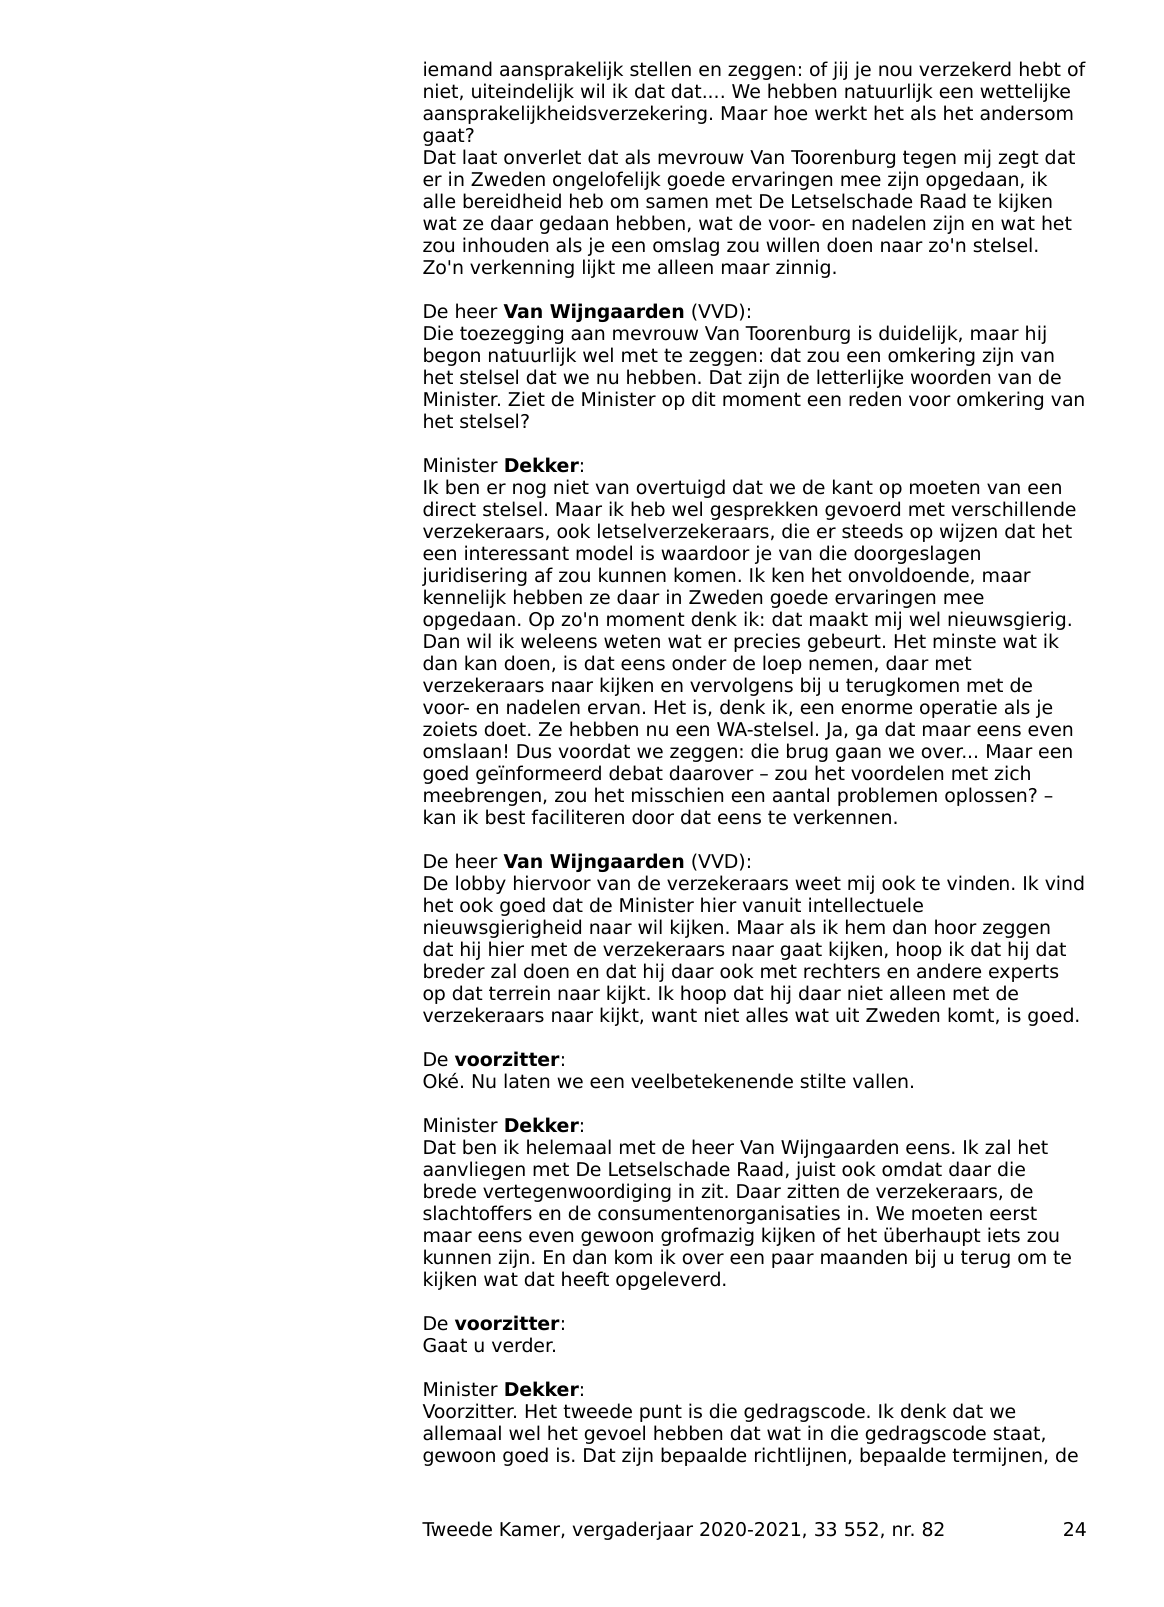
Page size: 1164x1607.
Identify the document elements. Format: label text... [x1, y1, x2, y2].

text Dat laat onverlet dat als mevrouw Van Toorenburg tegen mij zegt dat er in Zweden ongelofelijk goede ervaringen mee zijn opgedaan, ik alle bereidheid heb om samen met De Letselschade Raad te kijken wat ze daar gedaan hebben, wat de voor- en nadelen zijn en wat het zou inhouden als je een omslag zou willen doen naar zo'n stelsel. Zo'n verkenning lijkt me alleen maar zinnig. [422, 147, 1087, 279]
text Voorzitter. Het tweede punt is die gedragscode. Ik denk dat we allemaal wel het gevoel hebben dat wat in die gedragscode staat, gewoon goed is. Dat zijn bepaalde richtlijnen, bepaalde termijnen, de [422, 1401, 1087, 1467]
text Dat ben ik helemaal met de heer Van Wijngaarden eens. Ik zal het aanvliegen met De Letselschade Raad, juist ook omdat daar die brede vertegenwoordiging in zit. Daar zitten de verzekeraars, de slachtoffers en de consumentenorganisaties in. We moeten eerst maar eens even gewoon grofmazig kijken of het überhaupt iets zou kunnen zijn. En dan kom ik over een paar maanden bij u terug om te kijken wat dat heeft opgeleverd. [422, 1137, 1087, 1291]
text Ik ben er nog niet van overtuigd dat we de kant op moeten van een direct stelsel. Maar ik heb wel gesprekken gevoerd met verschillende verzekeraars, ook letselverzekeraars, die er steeds op wijzen dat het een interessant model is waardoor je van die doorgeslagen juridisering af zou kunnen komen. Ik ken het onvoldoende, maar kennelijk hebben ze daar in Zweden goede ervaringen mee opgedaan. Op zo'n moment denk ik: dat maakt mij wel nieuwsgierig. Dan wil ik weleens weten wat er precies gebeurt. Het minste wat ik dan kan doen, is dat eens onder de loep nemen, daar met verzekeraars naar kijken en vervolgens bij u terugkomen met de voor- en nadelen ervan. Het is, denk ik, een enorme operatie als je zoiets doet. Ze hebben nu een WA-stelsel. Ja, ga dat maar eens even omslaan! Dus voordat we zeggen: die brug gaan we over... Maar een goed geïnformeerd debat daarover – zou het voordelen met zich meebrengen, zou het misschien een aantal problemen oplossen? – kan ik best faciliteren door dat eens te verkennen. [422, 477, 1087, 829]
text Die toezegging aan mevrouw Van Toorenburg is duidelijk, maar hij begon natuurlijk wel met te zeggen: dat zou een omkering zijn van het stelsel dat we nu hebben. Dat zijn de letterlijke woorden van de Minister. Ziet de Minister op dit moment een reden voor omkering van het stelsel? [422, 323, 1087, 433]
text De heer Van Wijngaarden (VVD): [422, 301, 1087, 323]
text De voorzitter: [422, 1049, 1087, 1071]
text Minister Dekker: [422, 455, 1087, 477]
text Minister Dekker: [422, 1379, 1087, 1401]
text Gaat u verder. [422, 1335, 1087, 1357]
text iemand aansprakelijk stellen en zeggen: of jij je nou verzekerd hebt of niet, uiteindelijk wil ik dat dat.... We hebben natuurlijk een wettelijke aansprakelijkheidsverzekering. Maar hoe werkt het als het andersom gaat? [422, 59, 1087, 147]
text Oké. Nu laten we een veelbetekenende stilte vallen. [422, 1071, 1087, 1093]
text De voorzitter: [422, 1313, 1087, 1335]
text De lobby hiervoor van de verzekeraars weet mij ook te vinden. Ik vind het ook goed dat de Minister hier vanuit intellectuele nieuwsgierigheid naar wil kijken. Maar als ik hem dan hoor zeggen dat hij hier met de verzekeraars naar gaat kijken, hoop ik dat hij dat breder zal doen en dat hij daar ook met rechters en andere experts op dat terrein naar kijkt. Ik hoop dat hij daar niet alleen met de verzekeraars naar kijkt, want niet alles wat uit Zweden komt, is goed. [422, 873, 1087, 1027]
text De heer Van Wijngaarden (VVD): [422, 851, 1087, 873]
text Minister Dekker: [422, 1115, 1087, 1137]
